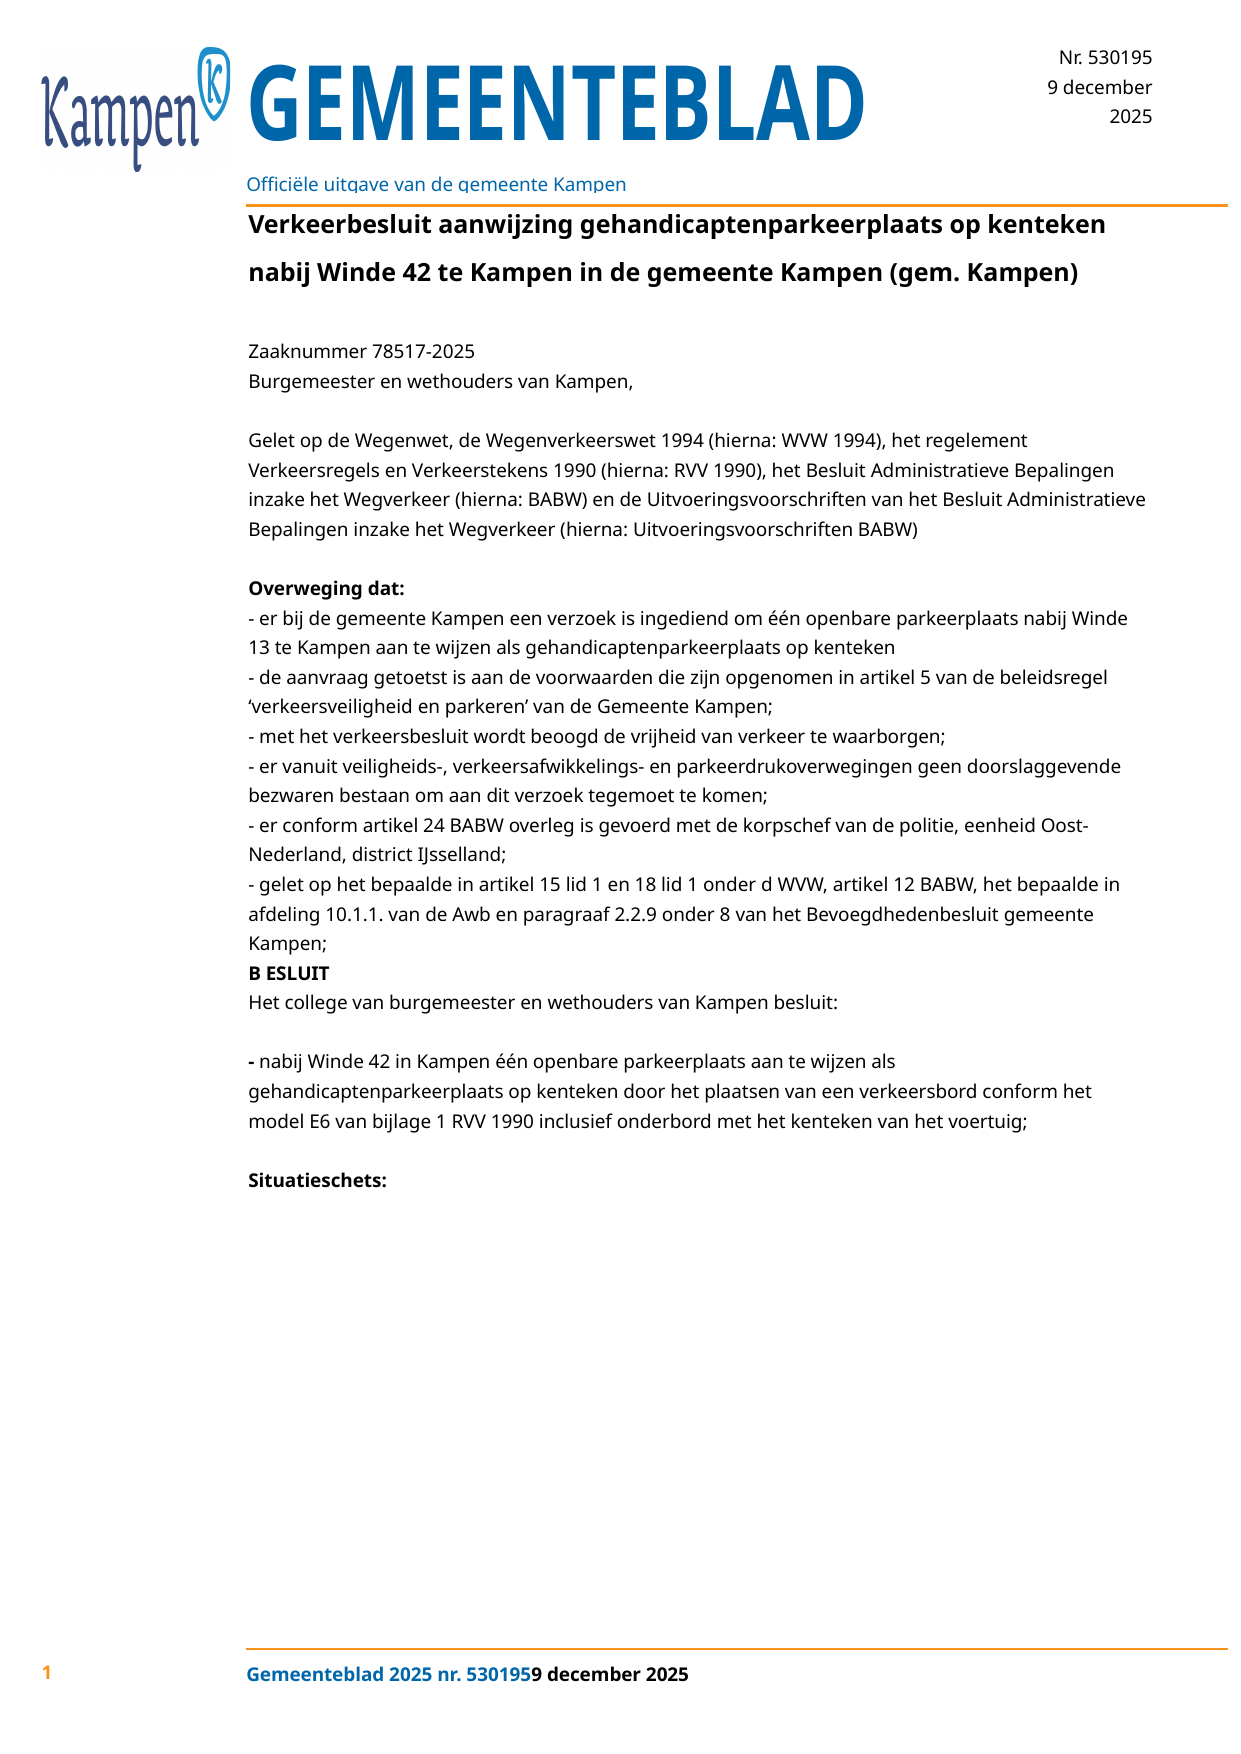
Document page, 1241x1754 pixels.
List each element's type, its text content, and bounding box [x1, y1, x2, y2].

text Het college van burgemeester en wethouders van Kampen besluit: [248, 989, 1152, 1015]
text Zaaknummer 78517-2025 [248, 339, 1152, 364]
picture [41, 47, 231, 172]
text - er vanuit veiligheids-, verkeersafwikkelings- en parkeerdrukoverwegingen geen doorslaggevende bezwaren bestaan om aan dit verzoek tegemoet te komen; [248, 753, 1152, 808]
text B ESLUIT [248, 960, 1152, 986]
text Burgemeester en wethouders van Kampen, [248, 368, 1152, 394]
text Gelet op de Wegenwet, de Wegenverkeerswet 1994 (hierna: WVW 1994), het regelement Verkeersregels en Verkeerstekens 1990 (hierna: RVV 1990), het Besluit Administratieve Bepalingen inzake het Wegverkeer (hierna: BABW) en de Uitvoeringsvoorschriften van het Besluit Administratieve Bepalingen inzake het Wegverkeer (hierna: Uitvoeringsvoorschriften BABW) [248, 427, 1152, 542]
text Verkeerbesluit aanwijzing gehandicaptenparkeerplaats op kenteken nabij Winde 42 te Kampen in de gemeente Kampen (gem. Kampen) [248, 207, 1152, 288]
text - de aanvraag getoetst is aan de voorwaarden die zijn opgenomen in artikel 5 van de beleidsregel ‘verkeersveiligheid en parkeren’ van de Gemeente Kampen; [248, 664, 1152, 719]
text - gelet op het bepaalde in artikel 15 lid 1 en 18 lid 1 onder d WVW, artikel 12 BABW, het bepaalde in afdeling 10.1.1. van de Awb en paragraaf 2.2.9 onder 8 van het Bevoegdhedenbesluit gemeente Kampen; [248, 871, 1152, 956]
text - er bij de gemeente Kampen een verzoek is ingediend om één openbare parkeerplaats nabij Winde 13 te Kampen aan te wijzen als gehandicaptenparkeerplaats op kenteken [248, 605, 1152, 660]
text - er conform artikel 24 BABW overleg is gevoerd met de korpschef van de politie, eenheid Oost-Nederland, district IJsselland; [248, 812, 1152, 867]
text Situatieschets: [248, 1167, 1152, 1193]
text - nabij Winde 42 in Kampen één openbare parkeerplaats aan te wijzen als gehandicaptenparkeerplaats op kenteken door het plaatsen van een verkeersbord conform het model E6 van bijlage 1 RVV 1990 inclusief onderbord met het kenteken van het voertuig; [248, 1049, 1152, 1133]
text - met het verkeersbesluit wordt beoogd de vrijheid van verkeer te waarborgen; [248, 723, 1152, 749]
text Overweging dat: [248, 575, 1152, 601]
